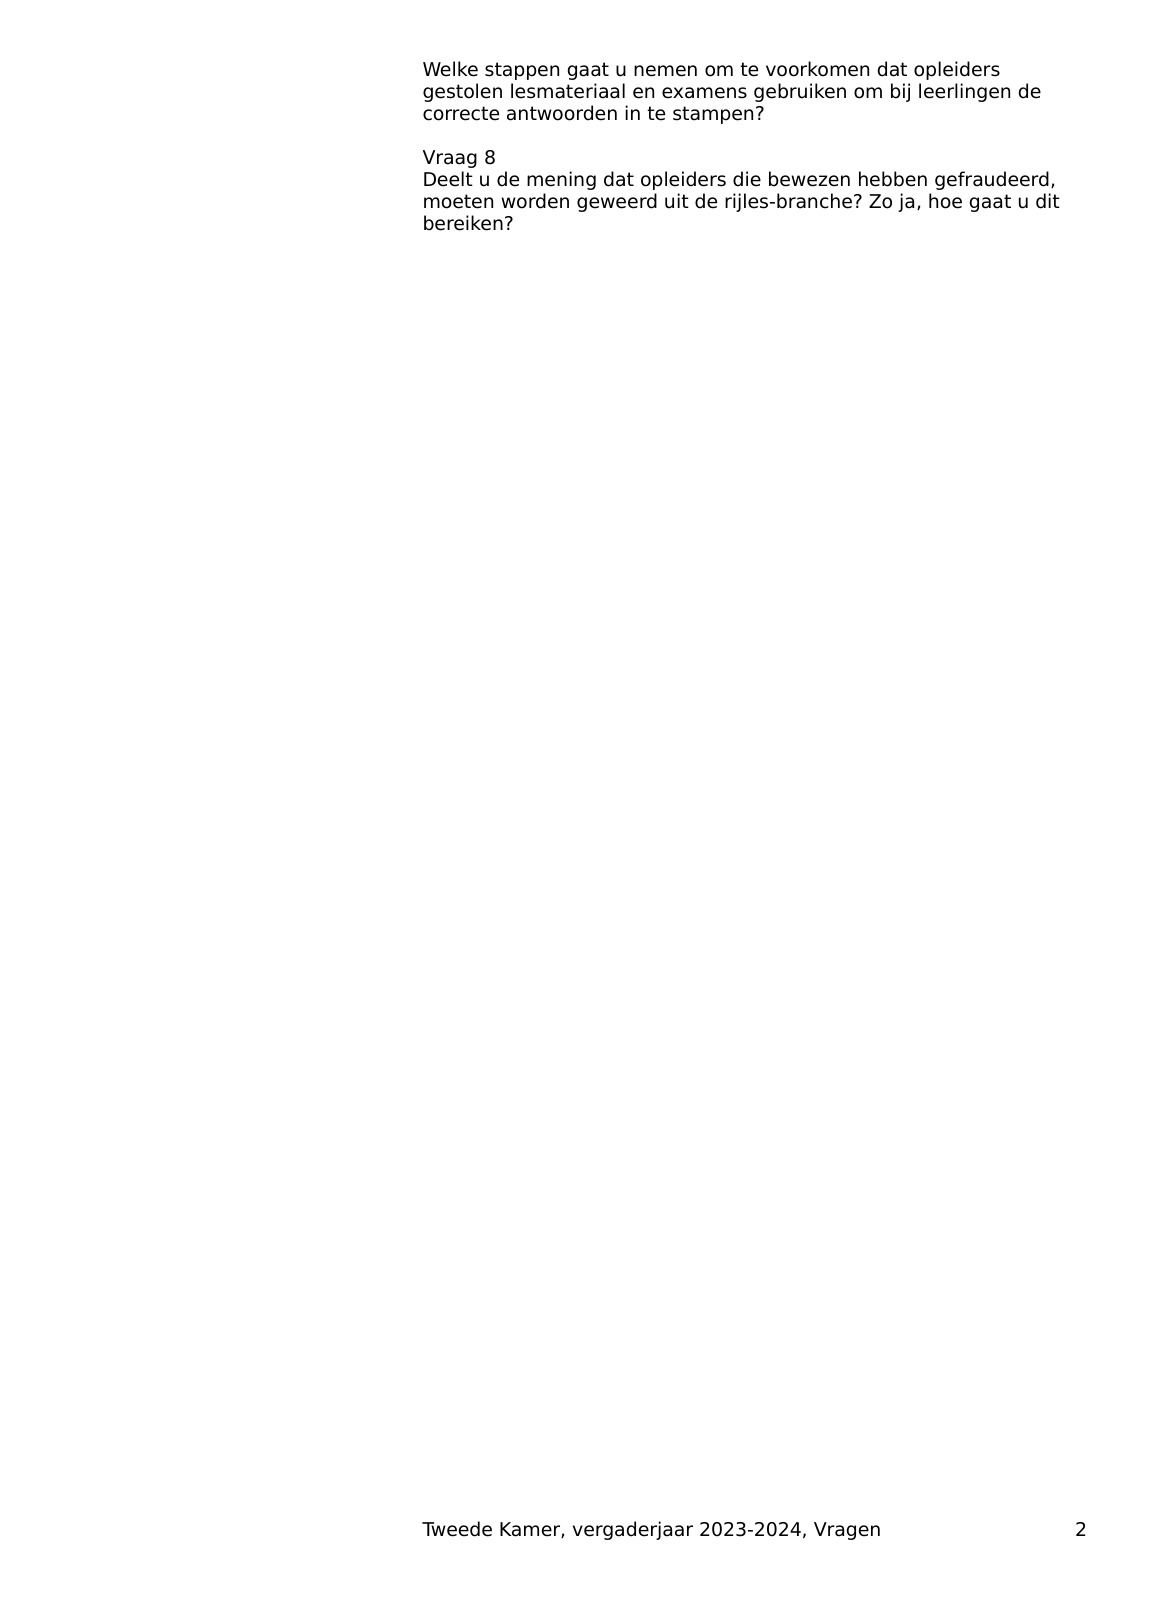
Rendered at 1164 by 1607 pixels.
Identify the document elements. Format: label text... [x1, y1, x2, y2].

text Vraag 8 [422, 147, 1087, 169]
text Welke stappen gaat u nemen om te voorkomen dat opleiders gestolen lesmateriaal en examens gebruiken om bij leerlingen de correcte antwoorden in te stampen? [422, 59, 1087, 125]
text Deelt u de mening dat opleiders die bewezen hebben gefraudeerd, moeten worden geweerd uit de rijles-branche? Zo ja, hoe gaat u dit bereiken? [422, 169, 1087, 235]
